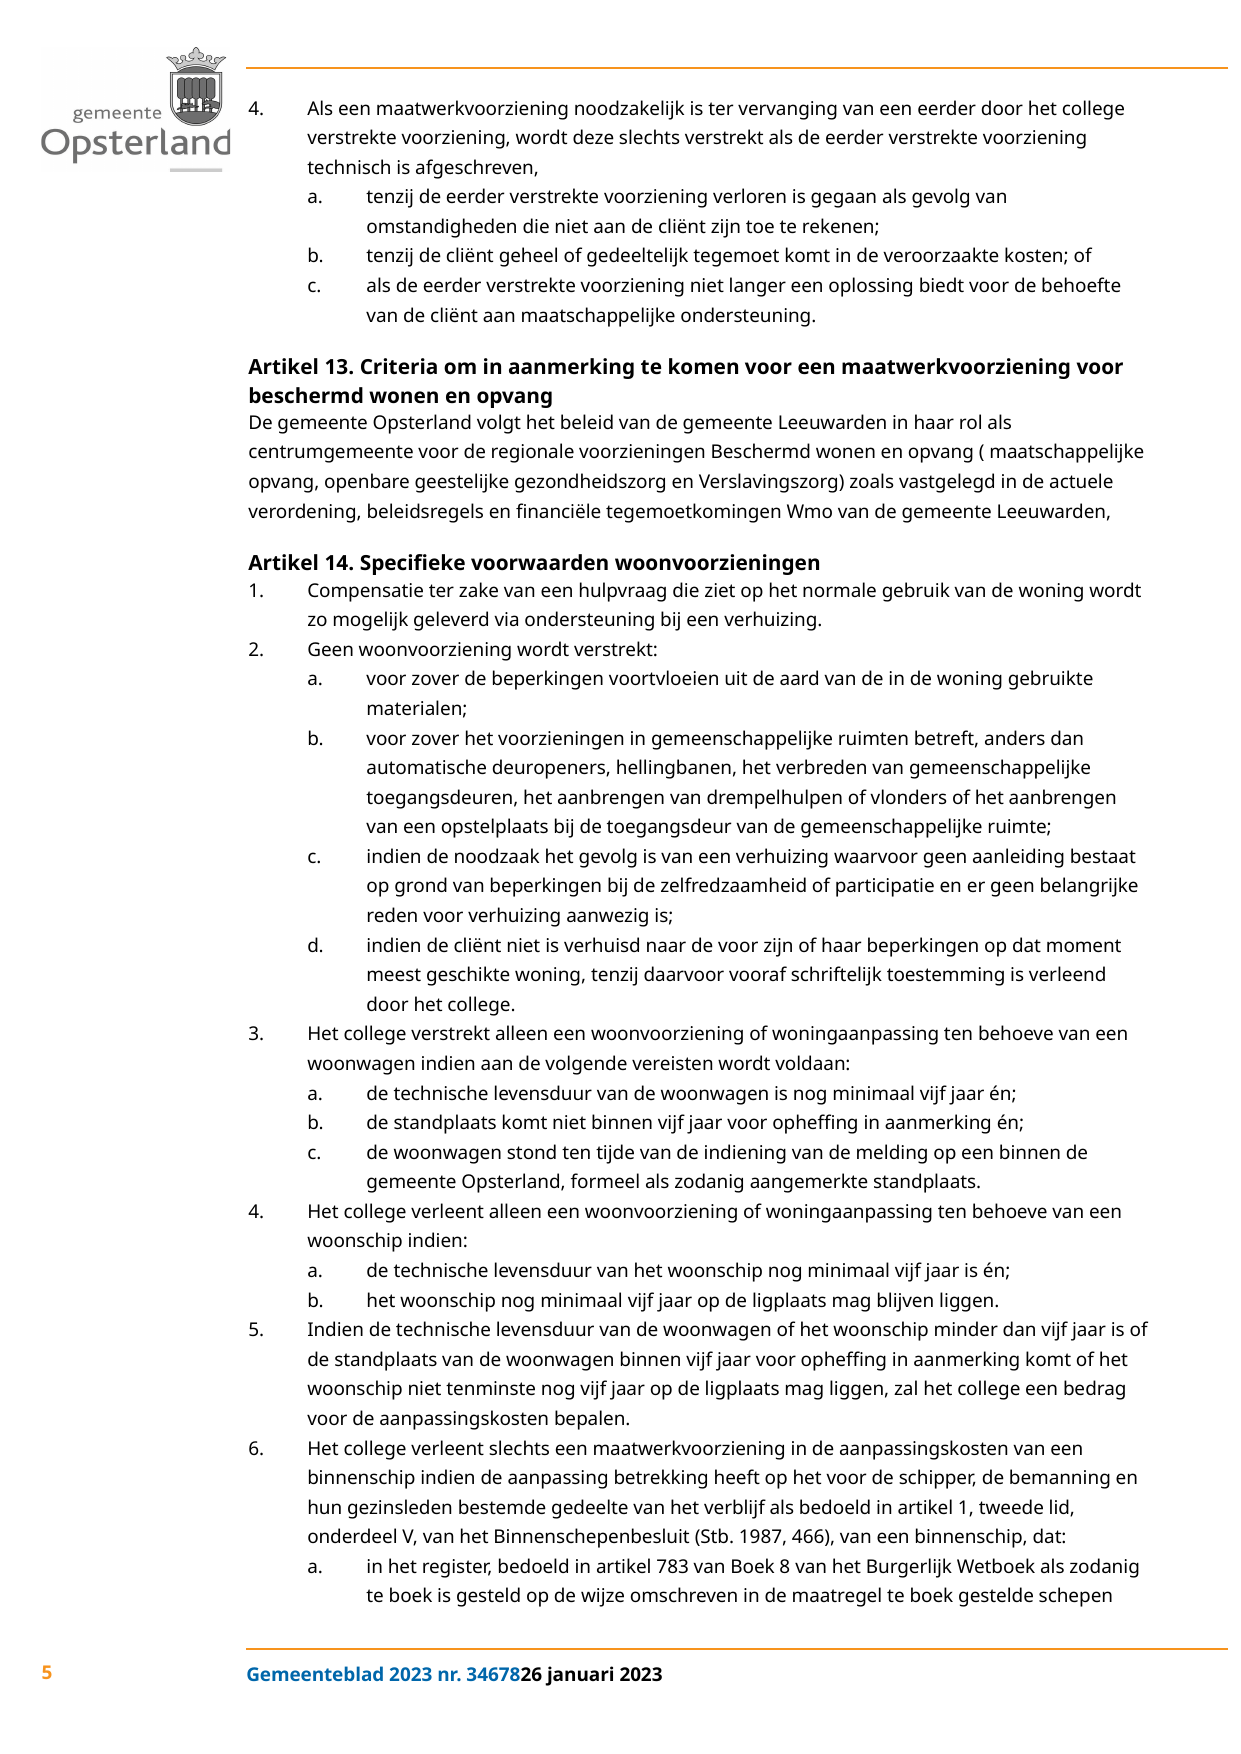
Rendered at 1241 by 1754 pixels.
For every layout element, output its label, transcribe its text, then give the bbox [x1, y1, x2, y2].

list Het college verleent alleen een woonvoorziening of woningaanpassing ten behoeve van een woonschip indien: [248, 1198, 1152, 1253]
list de woonwagen stond ten tijde van de indiening van de melding op een binnen de gemeente Opsterland, formeel als zodanig aangemerkte standplaats. [307, 1139, 1152, 1194]
list de technische levensduur van de woonwagen is nog minimaal vijf jaar én; [307, 1080, 1152, 1105]
list de standplaats komt niet binnen vijf jaar voor opheffing in aanmerking én; [307, 1109, 1152, 1135]
list tenzij de cliënt geheel of gedeeltelijk tegemoet komt in de veroorzaakte kosten; of [307, 243, 1152, 268]
list in het register, bedoeld in artikel 783 van Boek 8 van het Burgerlijk Wetboek als zodanig te boek is gesteld op de wijze omschreven in de maatregel te boek gestelde schepen [307, 1553, 1152, 1608]
picture [41, 47, 231, 172]
list Indien de technische levensduur van de woonwagen of het woonschip minder dan vijf jaar is of de standplaats van de woonwagen binnen vijf jaar voor opheffing in aanmerking komt of het woonschip niet tenminste nog vijf jaar op de ligplaats mag liggen, zal het college een bedrag voor de aanpassingskosten bepalen. [248, 1316, 1152, 1431]
list Compensatie ter zake van een hulpvraag die ziet op het normale gebruik van de woning wordt zo mogelijk geleverd via ondersteuning bij een verhuizing. [248, 577, 1152, 632]
list voor zover het voorzieningen in gemeenschappelijke ruimten betreft, anders dan automatische deuropeners, hellingbanen, het verbreden van gemeenschappelijke toegangsdeuren, het aanbrengen van drempelhulpen of vlonders of het aanbrengen van een opstelplaats bij de toegangsdeur van de gemeenschappelijke ruimte; [307, 725, 1152, 839]
text Artikel 13. Criteria om in aanmerking te komen voor een maatwerkvoorziening voor beschermd wonen en opvang [248, 352, 1152, 409]
list Als een maatwerkvoorziening noodzakelijk is ter vervanging van een eerder door het college verstrekte voorziening, wordt deze slechts verstrekt als de eerder verstrekte voorziening technisch is afgeschreven, [248, 95, 1152, 180]
list de technische levensduur van het woonschip nog minimaal vijf jaar is én; [307, 1257, 1152, 1283]
list Het college verleent slechts een maatwerkvoorziening in de aanpassingskosten van een binnenschip indien de aanpassing betrekking heeft op het voor de schipper, de bemanning en hun gezinsleden bestemde gedeelte van het verblijf als bedoeld in artikel 1, tweede lid, onderdeel V, van het Binnenschepenbesluit (Stb. 1987, 466), van een binnenschip, dat: [248, 1435, 1152, 1549]
list het woonschip nog minimaal vijf jaar op de ligplaats mag blijven liggen. [307, 1287, 1152, 1312]
list indien de cliënt niet is verhuisd naar de voor zijn of haar beperkingen op dat moment meest geschikte woning, tenzij daarvoor vooraf schriftelijk toestemming is verleend door het college. [307, 932, 1152, 1017]
list voor zover de beperkingen voortvloeien uit de aard van de in de woning gebruikte materialen; [307, 666, 1152, 721]
text Artikel 14. Specifieke voorwaarden woonvoorzieningen [248, 548, 1152, 577]
list Geen woonvoorziening wordt verstrekt: [248, 636, 1152, 662]
list als de eerder verstrekte voorziening niet langer een oplossing biedt voor de behoefte van de cliënt aan maatschappelijke ondersteuning. [307, 272, 1152, 328]
list tenzij de eerder verstrekte voorziening verloren is gegaan als gevolg van omstandigheden die niet aan de cliënt zijn toe te rekenen; [307, 183, 1152, 239]
text De gemeente Opsterland volgt het beleid van de gemeente Leeuwarden in haar rol als centrumgemeente voor de regionale voorzieningen Beschermd wonen en opvang ( maatschappelijke opvang, openbare geestelijke gezondheidszorg en Verslavingszorg) zoals vastgelegd in de actuele verordening, beleidsregels en financiële tegemoetkomingen Wmo van de gemeente Leeuwarden, [248, 409, 1152, 524]
list Het college verstrekt alleen een woonvoorziening of woningaanpassing ten behoeve van een woonwagen indien aan de volgende vereisten wordt voldaan: [248, 1021, 1152, 1076]
list indien de noodzaak het gevolg is van een verhuizing waarvoor geen aanleiding bestaat op grond van beperkingen bij de zelfredzaamheid of participatie en er geen belangrijke reden voor verhuizing aanwezig is; [307, 843, 1152, 928]
